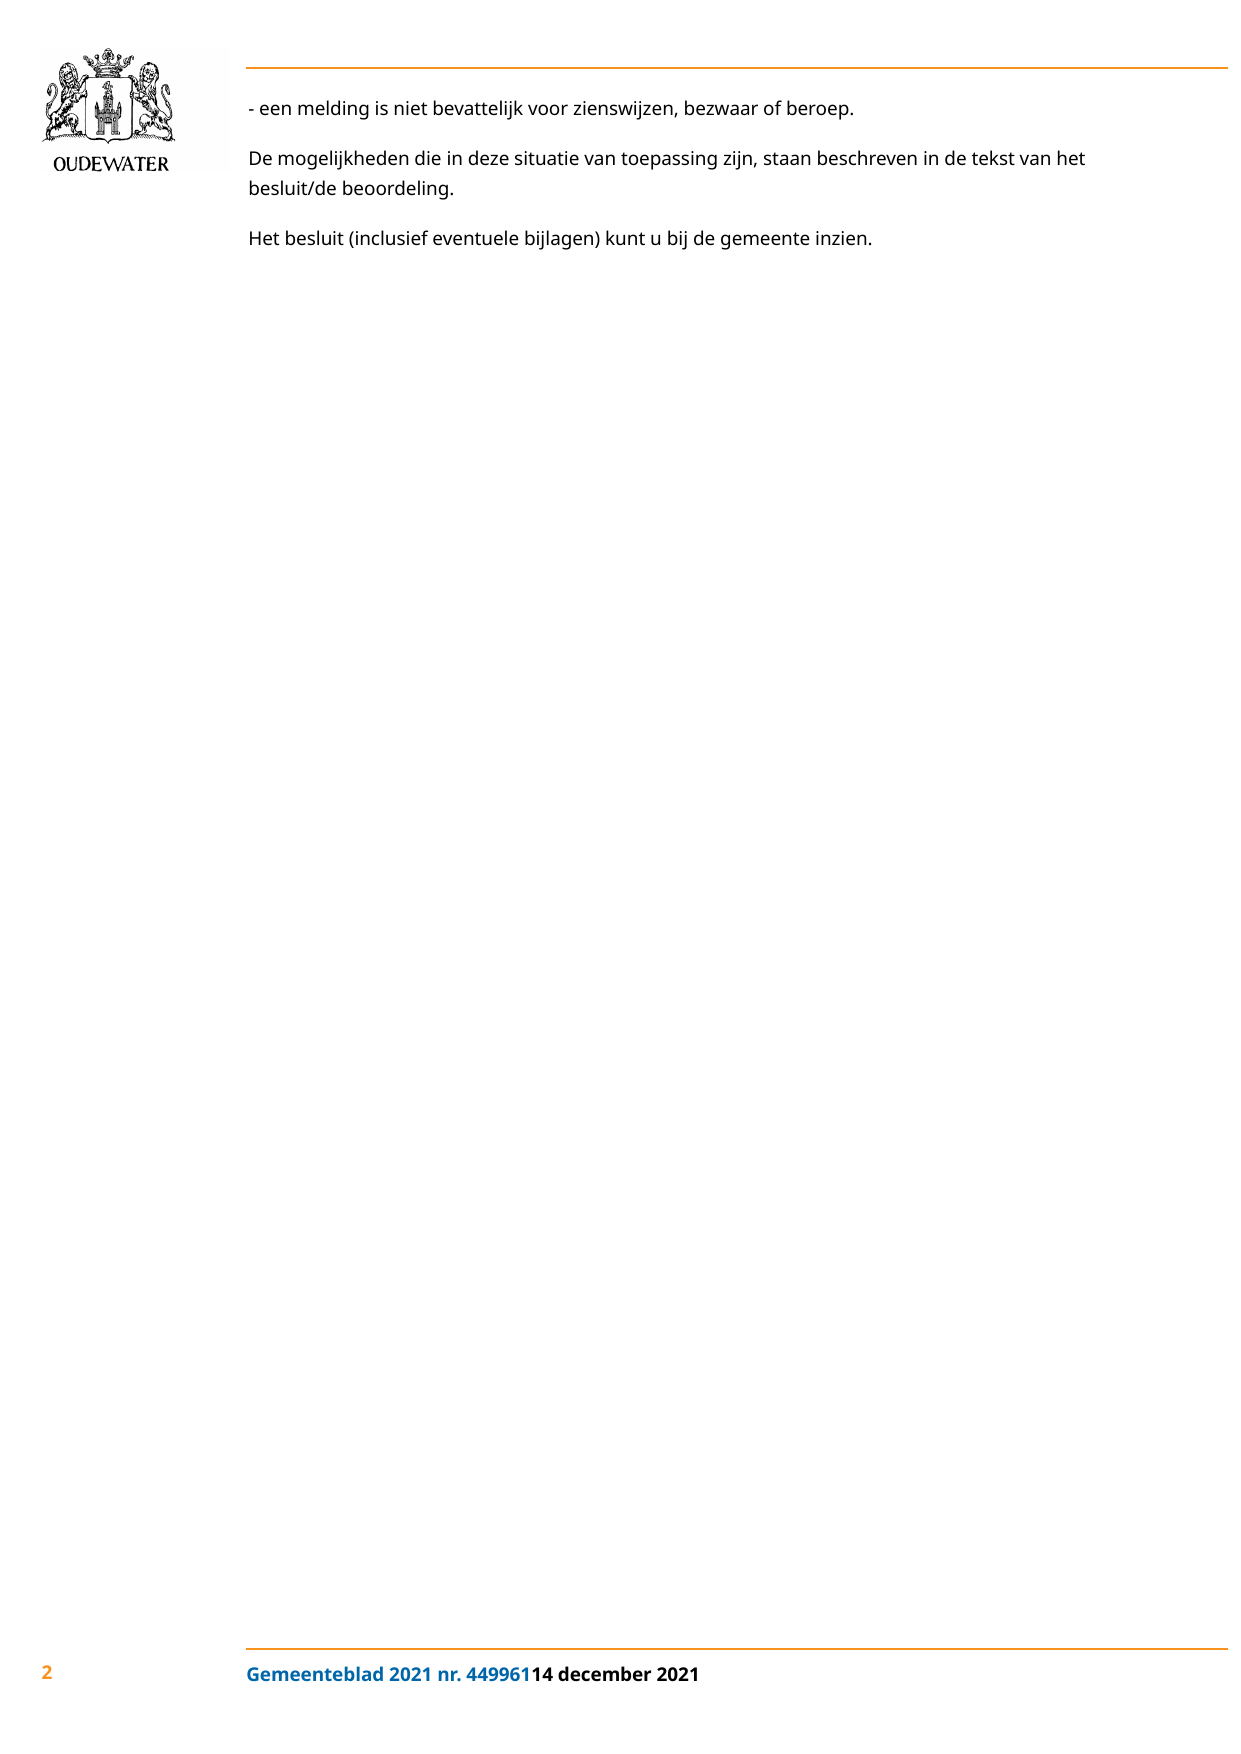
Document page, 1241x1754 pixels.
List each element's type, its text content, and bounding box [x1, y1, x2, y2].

text De mogelijkheden die in deze situatie van toepassing zijn, staan beschreven in de tekst van het besluit/de beoordeling. [248, 145, 1152, 201]
text Het besluit (inclusief eventuele bijlagen) kunt u bij de gemeente inzien. [248, 225, 1152, 251]
text - een melding is niet bevattelijk voor zienswijzen, bezwaar of beroep. [248, 95, 1152, 121]
picture [41, 47, 231, 172]
